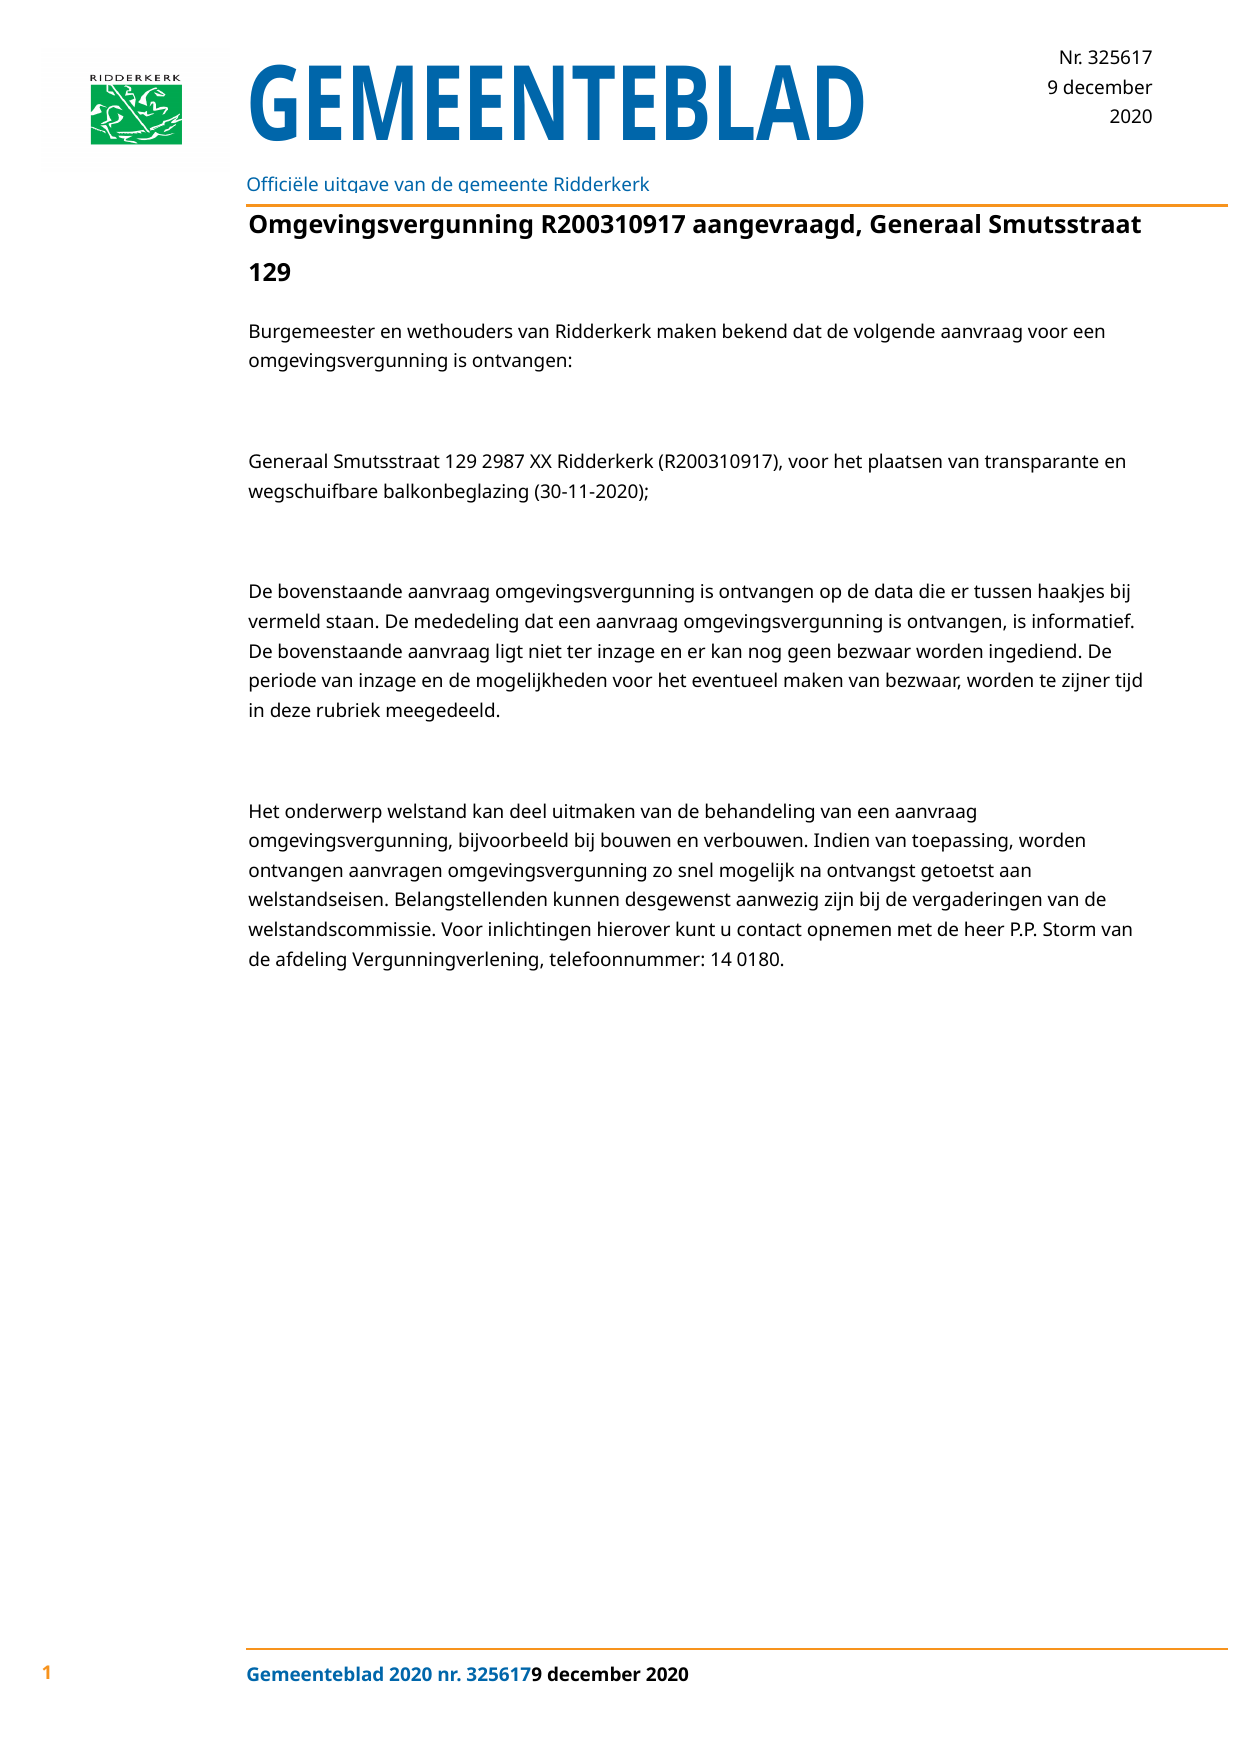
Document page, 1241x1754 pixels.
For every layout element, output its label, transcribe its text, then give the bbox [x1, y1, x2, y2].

picture [41, 47, 231, 172]
text Burgemeester en wethouders van Ridderkerk maken bekend dat de volgende aanvraag voor een omgevingsvergunning is ontvangen: [248, 318, 1152, 373]
text Het onderwerp welstand kan deel uitmaken van de behandeling van een aanvraag omgevingsvergunning, bijvoorbeeld bij bouwen en verbouwen. Indien van toepassing, worden ontvangen aanvragen omgevingsvergunning zo snel mogelijk na ontvangst getoetst aan welstandseisen. Belangstellenden kunnen desgewenst aanwezig zijn bij de vergaderingen van de welstandscommissie. Voor inlichtingen hierover kunt u contact opnemen met de heer P.P. Storm van de afdeling Vergunningverlening, telefoonnummer: 14 0180. [248, 798, 1152, 972]
text De bovenstaande aanvraag omgevingsvergunning is ontvangen op de data die er tussen haakjes bij vermeld staan. De mededeling dat een aanvraag omgevingsvergunning is ontvangen, is informatief. De bovenstaande aanvraag ligt niet ter inzage en er kan nog geen bezwaar worden ingediend. De periode van inzage en de mogelijkheden voor het eventueel maken van bezwaar, worden te zijner tijd in deze rubriek meegedeeld. [248, 579, 1152, 723]
text Generaal Smutsstraat 129 2987 XX Ridderkerk (R200310917), voor het plaatsen van transparante en wegschuifbare balkonbeglazing (30-11-2020); [248, 448, 1152, 504]
text Omgevingsvergunning R200310917 aangevraagd, Generaal Smutsstraat 129 [248, 207, 1152, 288]
